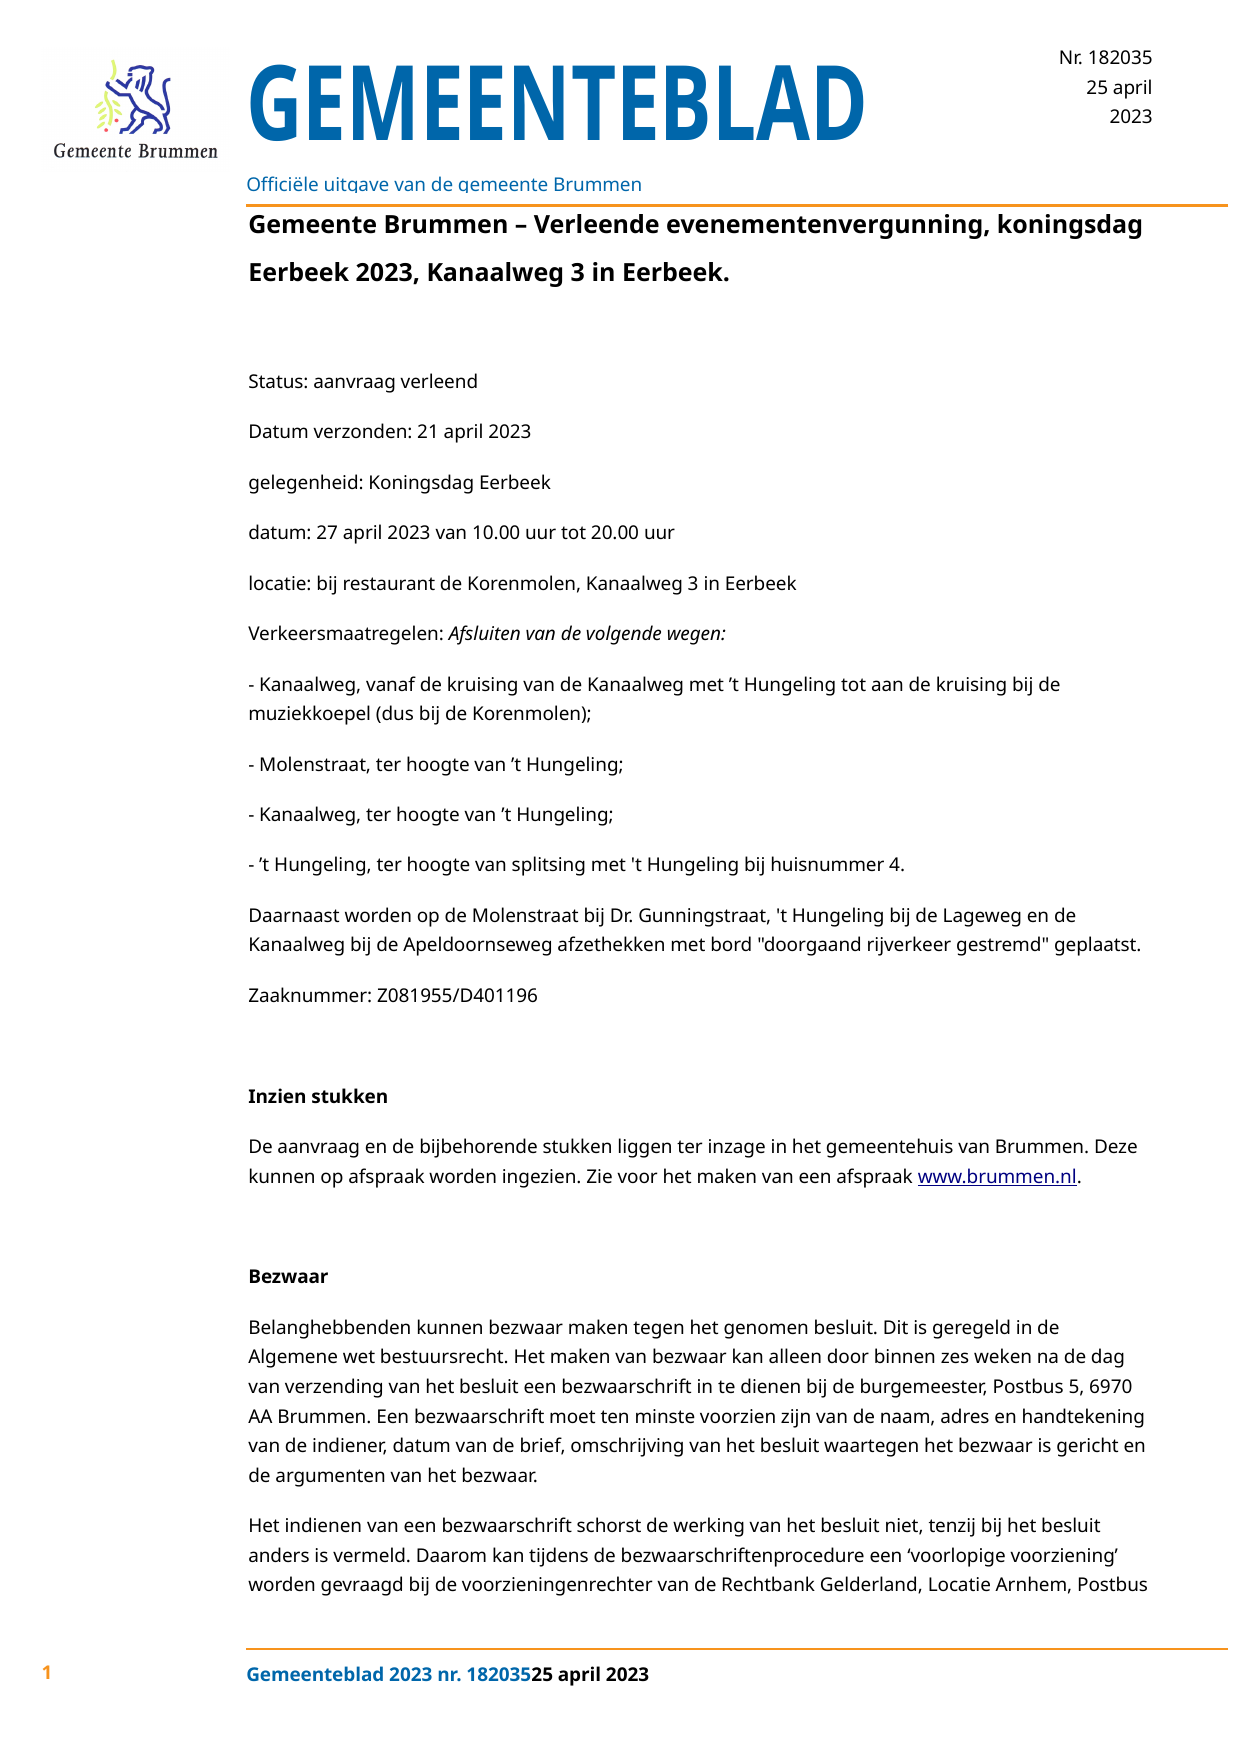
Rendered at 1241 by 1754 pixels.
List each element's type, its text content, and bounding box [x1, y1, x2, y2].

text locatie: bij restaurant de Korenmolen, Kanaalweg 3 in Eerbeek [248, 570, 1152, 596]
text Zaaknummer: Z081955/D401196 [248, 982, 1152, 1008]
text Datum verzonden: 21 april 2023 [248, 419, 1152, 444]
text Bezwaar [248, 1264, 1152, 1289]
text datum: 27 april 2023 van 10.00 uur tot 20.00 uur [248, 519, 1152, 545]
text - Kanaalweg, vanaf de kruising van de Kanaalweg met ’t Hungeling tot aan de kruising bij de muziekkoepel (dus bij de Korenmolen); [248, 671, 1152, 726]
text Verkeersmaatregelen: Afsluiten van de volgende wegen: [248, 620, 1152, 646]
text - ’t Hungeling, ter hoogte van splitsing met 't Hungeling bij huisnummer 4. [248, 852, 1152, 877]
text Status: aanvraag verleend [248, 368, 1152, 394]
text - Kanaalweg, ter hoogte van ’t Hungeling; [248, 801, 1152, 827]
text Belanghebbenden kunnen bezwaar maken tegen het genomen besluit. Dit is geregeld in de Algemene wet bestuursrecht. Het maken van bezwaar kan alleen door binnen zes weken na de dag van verzending van het besluit een bezwaarschrift in te dienen bij de burgemeester, Postbus 5, 6970 AA Brummen. Een bezwaarschrift moet ten minste voorzien zijn van de naam, adres en handtekening van de indiener, datum van de brief, omschrijving van het besluit waartegen het bezwaar is gericht en de argumenten van het bezwaar. [248, 1314, 1152, 1488]
text Het indienen van een bezwaarschrift schorst de werking van het besluit niet, tenzij bij het besluit anders is vermeld. Daarom kan tijdens de bezwaarschriftenprocedure een ‘voorlopige voorziening’ worden gevraagd bij de voorzieningenrechter van de Rechtbank Gelderland, Locatie Arnhem, Postbus [248, 1512, 1152, 1597]
text - Molenstraat, ter hoogte van ’t Hungeling; [248, 751, 1152, 777]
text De aanvraag en de bijbehorende stukken liggen ter inzage in het gemeentehuis van Brummen. Deze kunnen op afspraak worden ingezien. Zie voor het maken van een afspraak www.brummen.nl. [248, 1133, 1152, 1189]
text Daarnaast worden op de Molenstraat bij Dr. Gunningstraat, 't Hungeling bij de Lageweg en de Kanaalweg bij de Apeldoornseweg afzethekken met bord "doorgaand rijverkeer gestremd" geplaatst. [248, 902, 1152, 957]
text Gemeente Brummen – Verleende evenementenvergunning, koningsdag Eerbeek 2023, Kanaalweg 3 in Eerbeek. [248, 207, 1152, 288]
text gelegenheid: Koningsdag Eerbeek [248, 469, 1152, 495]
picture [41, 47, 231, 172]
text Inzien stukken [248, 1083, 1152, 1109]
